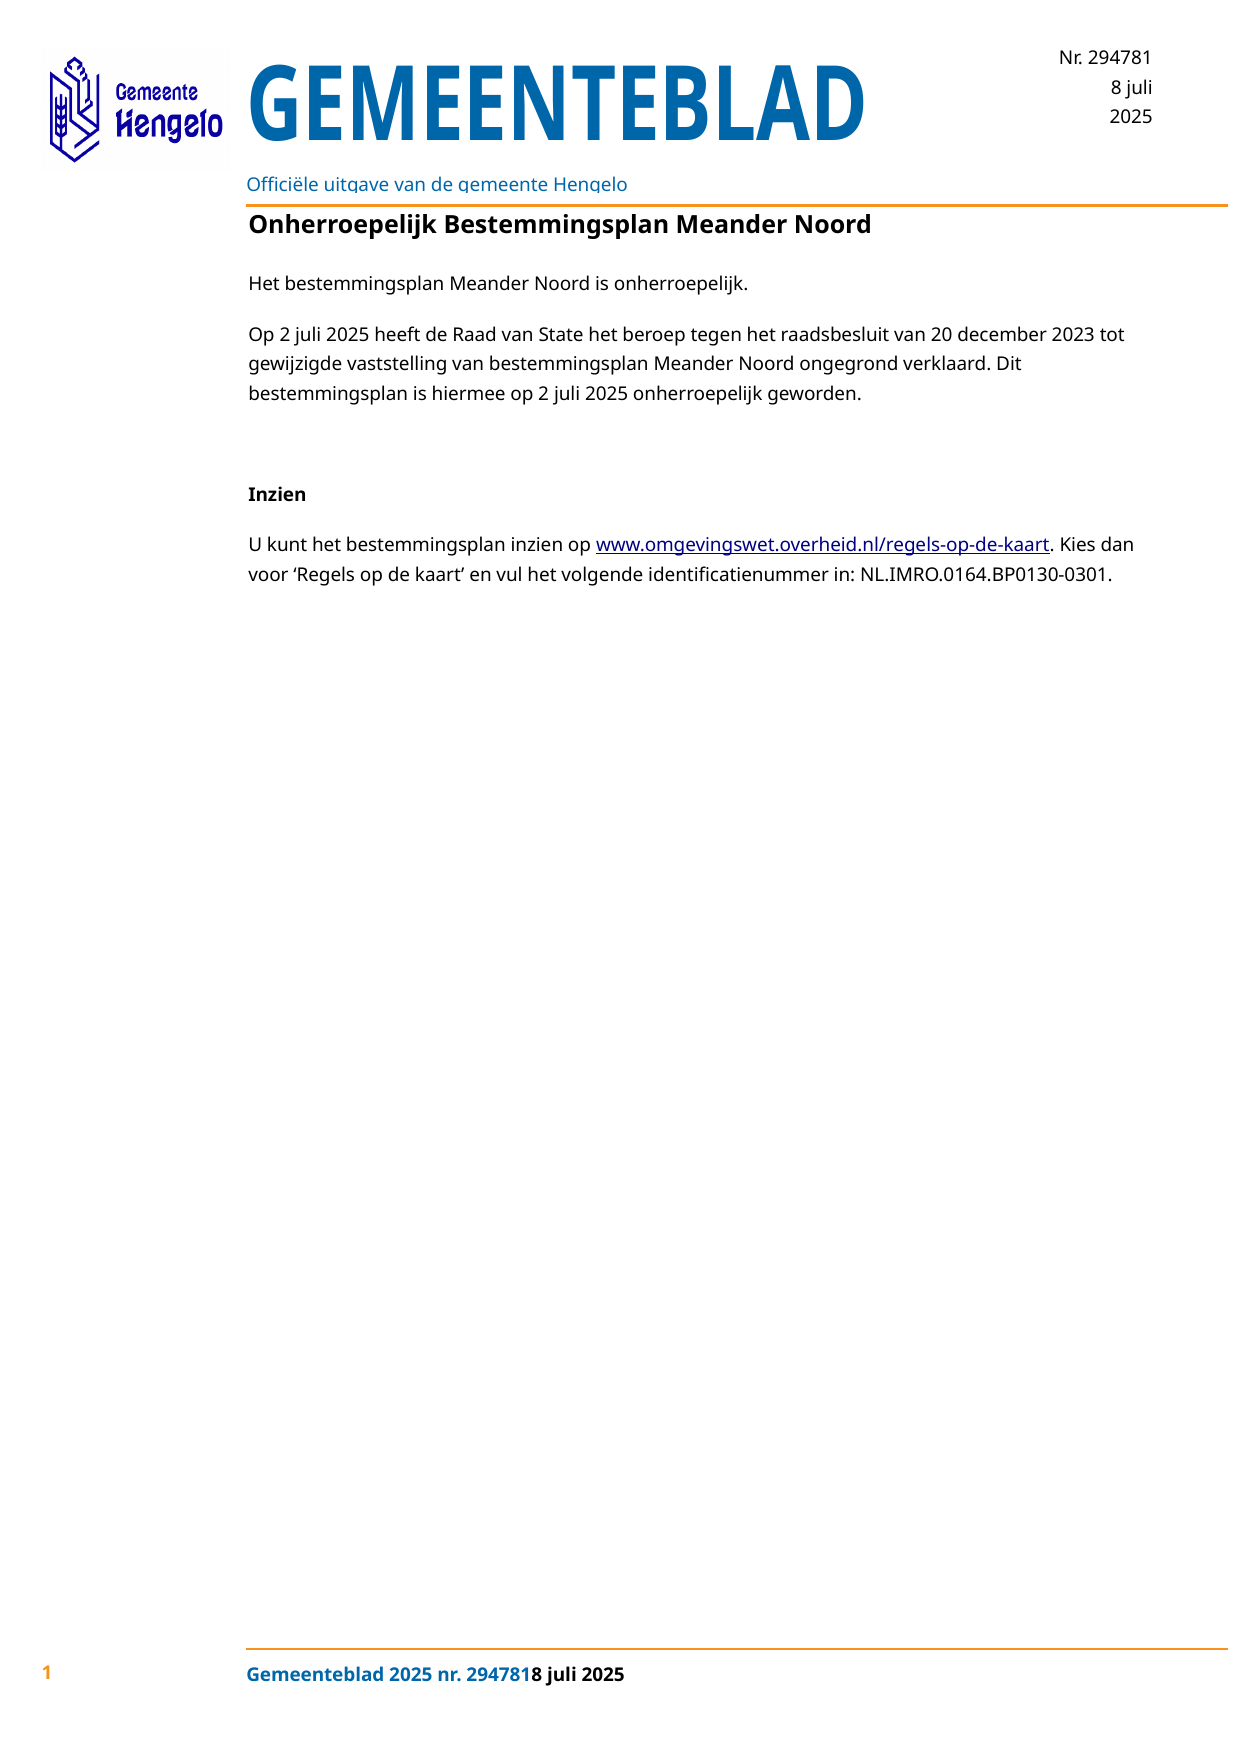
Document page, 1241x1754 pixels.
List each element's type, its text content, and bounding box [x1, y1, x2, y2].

text Het bestemmingsplan Meander Noord is onherroepelijk. [248, 270, 1152, 296]
text Onherroepelijk Bestemmingsplan Meander Noord [248, 207, 1152, 241]
picture [41, 47, 231, 172]
text Op 2 juli 2025 heeft de Raad van State het beroep tegen het raadsbesluit van 20 december 2023 tot gewijzigde vaststelling van bestemmingsplan Meander Noord ongegrond verklaard. Dit bestemmingsplan is hiermee op 2 juli 2025 onherroepelijk geworden. [248, 321, 1152, 406]
text Inzien [248, 481, 1152, 506]
text U kunt het bestemmingsplan inzien op www.omgevingswet.overheid.nl/regels-op-de-kaart. Kies dan voor ‘Regels op de kaart’ en vul het volgende identificatienummer in: NL.IMRO.0164.BP0130-0301. [248, 531, 1152, 586]
